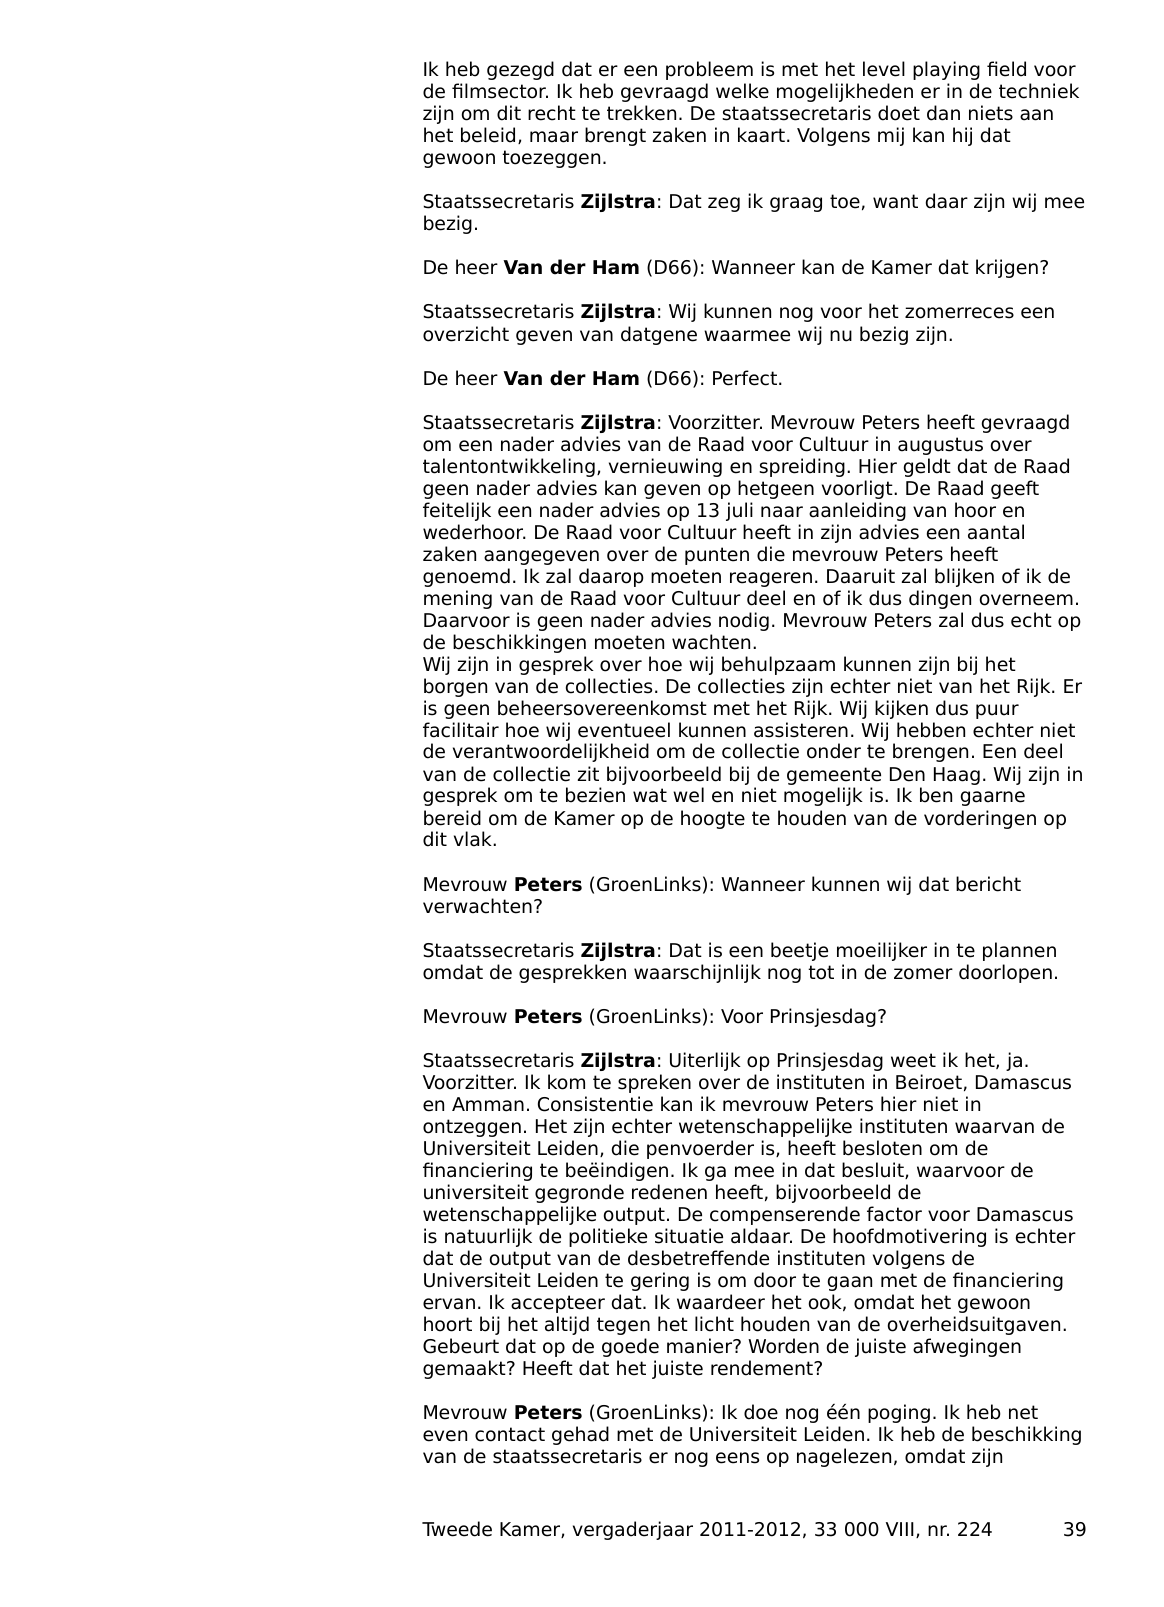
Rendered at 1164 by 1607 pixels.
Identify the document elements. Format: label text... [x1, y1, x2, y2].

text De heer Van der Ham (D66): Wanneer kan de Kamer dat krijgen? [422, 257, 1087, 279]
text Staatssecretaris Zijlstra: Voorzitter. Mevrouw Peters heeft gevraagd om een nader advies van de Raad voor Cultuur in augustus over talentontwikkeling, vernieuwing en spreiding. Hier geldt dat de Raad geen nader advies kan geven op hetgeen voorligt. De Raad geeft feitelijk een nader advies op 13 juli naar aanleiding van hoor en wederhoor. De Raad voor Cultuur heeft in zijn advies een aantal zaken aangegeven over de punten die mevrouw Peters heeft genoemd. Ik zal daarop moeten reageren. Daaruit zal blijken of ik de mening van de Raad voor Cultuur deel en of ik dus dingen overneem. Daarvoor is geen nader advies nodig. Mevrouw Peters zal dus echt op de beschikkingen moeten wachten. [422, 412, 1087, 653]
text Staatssecretaris Zijlstra: Dat is een beetje moeilijker in te plannen omdat de gesprekken waarschijnlijk nog tot in de zomer doorlopen. [422, 940, 1087, 984]
text Voorzitter. Ik kom te spreken over de instituten in Beiroet, Damascus en Amman. Consistentie kan ik mevrouw Peters hier niet in ontzeggen. Het zijn echter wetenschappelijke instituten waarvan de Universiteit Leiden, die penvoerder is, heeft besloten om de financiering te beëindigen. Ik ga mee in dat besluit, waarvoor de universiteit gegronde redenen heeft, bijvoorbeeld de wetenschappelijke output. De compenserende factor voor Damascus is natuurlijk de politieke situatie aldaar. De hoofdmotivering is echter dat de output van de desbetreffende instituten volgens de Universiteit Leiden te gering is om door te gaan met de financiering ervan. Ik accepteer dat. Ik waardeer het ook, omdat het gewoon hoort bij het altijd tegen het licht houden van de overheidsuitgaven. Gebeurt dat op de goede manier? Worden de juiste afwegingen gemaakt? Heeft dat het juiste rendement? [422, 1072, 1087, 1380]
text Mevrouw Peters (GroenLinks): Ik doe nog één poging. Ik heb net even contact gehad met de Universiteit Leiden. Ik heb de beschikking van de staatssecretaris er nog eens op nagelezen, omdat zijn [422, 1402, 1087, 1468]
text Mevrouw Peters (GroenLinks): Wanneer kunnen wij dat bericht verwachten? [422, 873, 1087, 917]
text Ik heb gezegd dat er een probleem is met het level playing field voor de filmsector. Ik heb gevraagd welke mogelijkheden er in de techniek zijn om dit recht te trekken. De staatssecretaris doet dan niets aan het beleid, maar brengt zaken in kaart. Volgens mij kan hij dat gewoon toezeggen. [422, 59, 1087, 169]
text Mevrouw Peters (GroenLinks): Voor Prinsjesdag? [422, 1006, 1087, 1028]
text Wij zijn in gesprek over hoe wij behulpzaam kunnen zijn bij het borgen van de collecties. De collecties zijn echter niet van het Rijk. Er is geen beheersovereenkomst met het Rijk. Wij kijken dus puur facilitair hoe wij eventueel kunnen assisteren. Wij hebben echter niet de verantwoordelijkheid om de collectie onder te brengen. Een deel van de collectie zit bijvoorbeeld bij de gemeente Den Haag. Wij zijn in gesprek om te bezien wat wel en niet mogelijk is. Ik ben gaarne bereid om de Kamer op de hoogte te houden van de vorderingen op dit vlak. [422, 653, 1087, 851]
text De heer Van der Ham (D66): Perfect. [422, 368, 1087, 389]
text Staatssecretaris Zijlstra: Uiterlijk op Prinsjesdag weet ik het, ja. [422, 1050, 1087, 1072]
text Staatssecretaris Zijlstra: Wij kunnen nog voor het zomerreces een overzicht geven van datgene waarmee wij nu bezig zijn. [422, 301, 1087, 345]
text Staatssecretaris Zijlstra: Dat zeg ik graag toe, want daar zijn wij mee bezig. [422, 191, 1087, 235]
